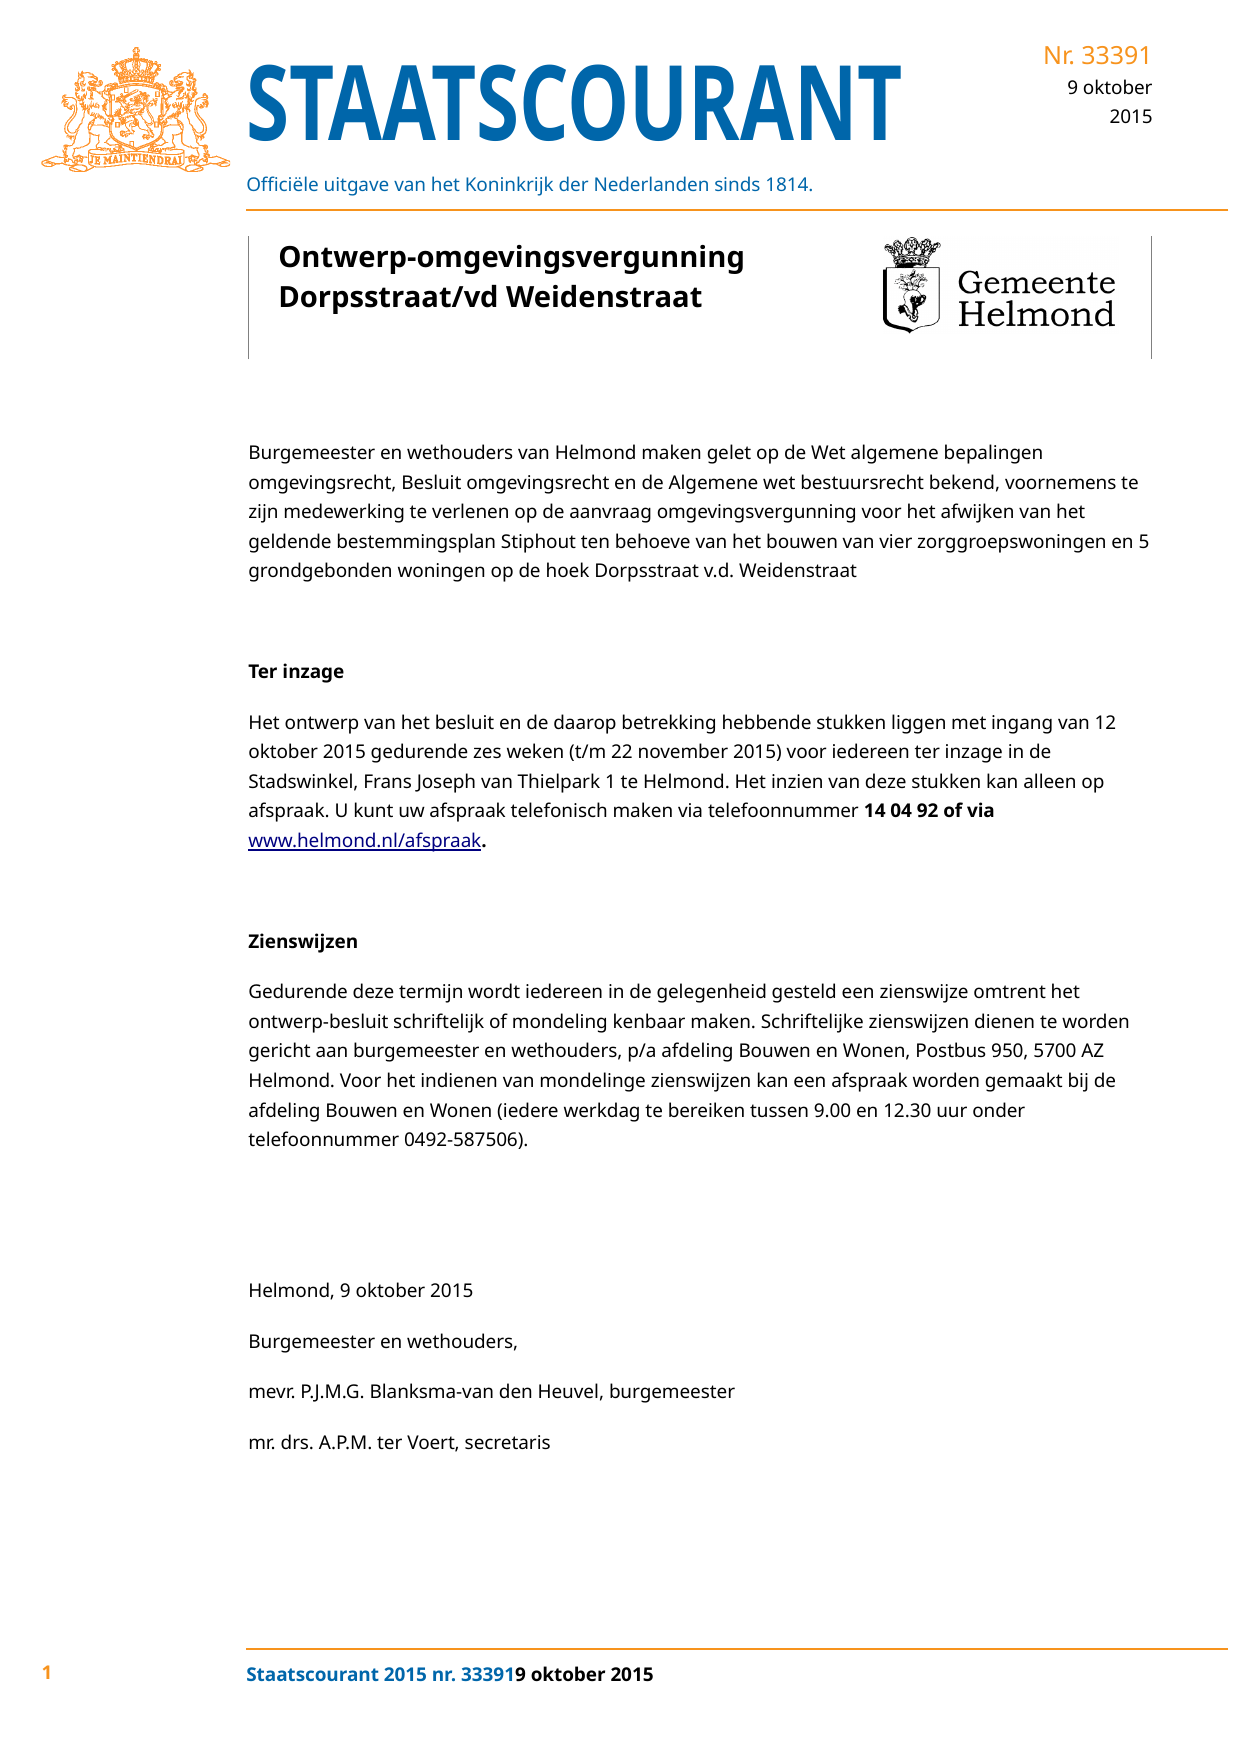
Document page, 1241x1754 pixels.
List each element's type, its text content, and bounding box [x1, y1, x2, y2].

picture [41, 47, 231, 172]
text Zienswijzen [248, 928, 1152, 954]
text Het ontwerp van het besluit en de daarop betrekking hebbende stukken liggen met ingang van 12 oktober 2015 gedurende zes weken (t/m 22 november 2015) voor iedereen ter inzage in de Stadswinkel, Frans Joseph van Thielpark 1 te Helmond. Het inzien van deze stukken kan alleen op afspraak. U kunt uw afspraak telefonisch maken via telefoonnummer 14 04 92 of via www.helmond.nl/afspraak. [248, 709, 1152, 853]
text mevr. P.J.M.G. Blanksma-van den Heuvel, burgemeester [248, 1378, 1152, 1404]
text Burgemeester en wethouders, [248, 1328, 1152, 1354]
text mr. drs. A.P.M. ter Voert, secretaris [248, 1429, 1152, 1454]
table_header Ontwerp-omgevingsvergunning Dorpsstraat/vd Weidenstraat [249, 236, 850, 359]
text Helmond, 9 oktober 2015 [248, 1278, 1152, 1303]
text Gedurende deze termijn wordt iedereen in de gelegenheid gesteld een zienswijze omtrent het ontwerp-besluit schriftelijk of mondeling kenbaar maken. Schriftelijke zienswijzen dienen te worden gericht aan burgemeester en wethouders, p/a afdeling Bouwen en Wonen, Postbus 950, 5700 AZ Helmond. Voor het indienen van mondelinge zienswijzen kan een afspraak worden gemaakt bij de afdeling Bouwen en Wonen (iedere werkdag te bereiken tussen 9.00 en 12.30 uur onder telefoonnummer 0492-587506). [248, 978, 1152, 1152]
text Burgemeester en wethouders van Helmond maken gelet op de Wet algemene bepalingen omgevingsrecht, Besluit omgevingsrecht en de Algemene wet bestuursrecht bekend, voornemens te zijn medewerking te verlenen op de aanvraag omgevingsvergunning voor het afwijken van het geldende bestemmingsplan Stiphout ten behoeve van het bouwen van vier zorggroepswoningen en 5 grondgebonden woningen op de hoek Dorpsstraat v.d. Weidenstraat [248, 439, 1152, 583]
table_header [850, 236, 1151, 359]
picture [882, 236, 1119, 334]
text Ter inzage [248, 658, 1152, 684]
